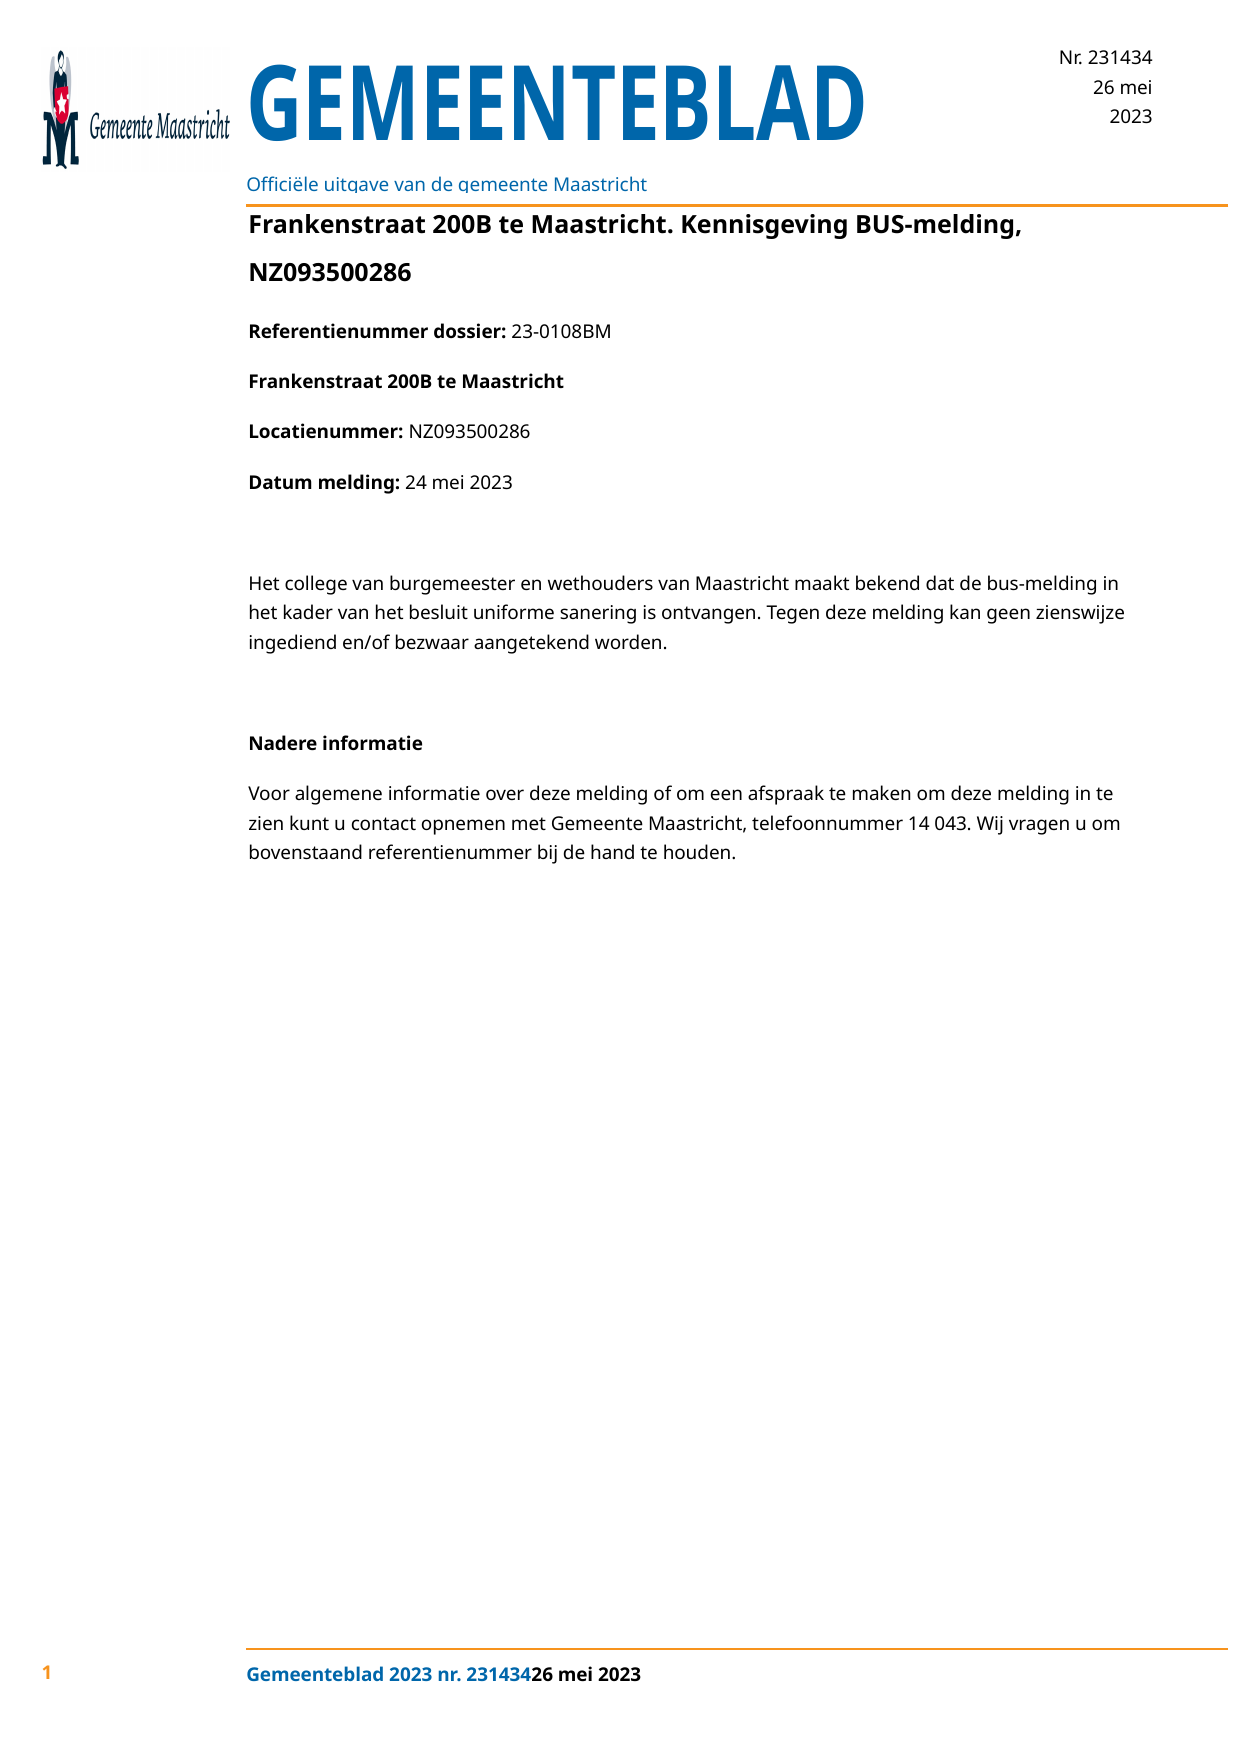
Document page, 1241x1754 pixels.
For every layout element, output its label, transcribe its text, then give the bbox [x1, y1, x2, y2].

text Het college van burgemeester en wethouders van Maastricht maakt bekend dat de bus-melding in het kader van het besluit uniforme sanering is ontvangen. Tegen deze melding kan geen zienswijze ingediend en/of bezwaar aangetekend worden. [248, 570, 1152, 655]
text Frankenstraat 200B te Maastricht [248, 368, 1152, 394]
text Referentienummer dossier: 23-0108BM [248, 318, 1152, 344]
text Voor algemene informatie over deze melding of om een afspraak te maken om deze melding in te zien kunt u contact opnemen met Gemeente Maastricht, telefoonnummer 14 043. Wij vragen u om bovenstaand referentienummer bij de hand te houden. [248, 780, 1152, 865]
text Frankenstraat 200B te Maastricht. Kennisgeving BUS-melding, NZ093500286 [248, 207, 1152, 288]
text Datum melding: 24 mei 2023 [248, 469, 1152, 495]
picture [41, 47, 231, 172]
text Locatienummer: NZ093500286 [248, 419, 1152, 444]
text Nadere informatie [248, 730, 1152, 756]
